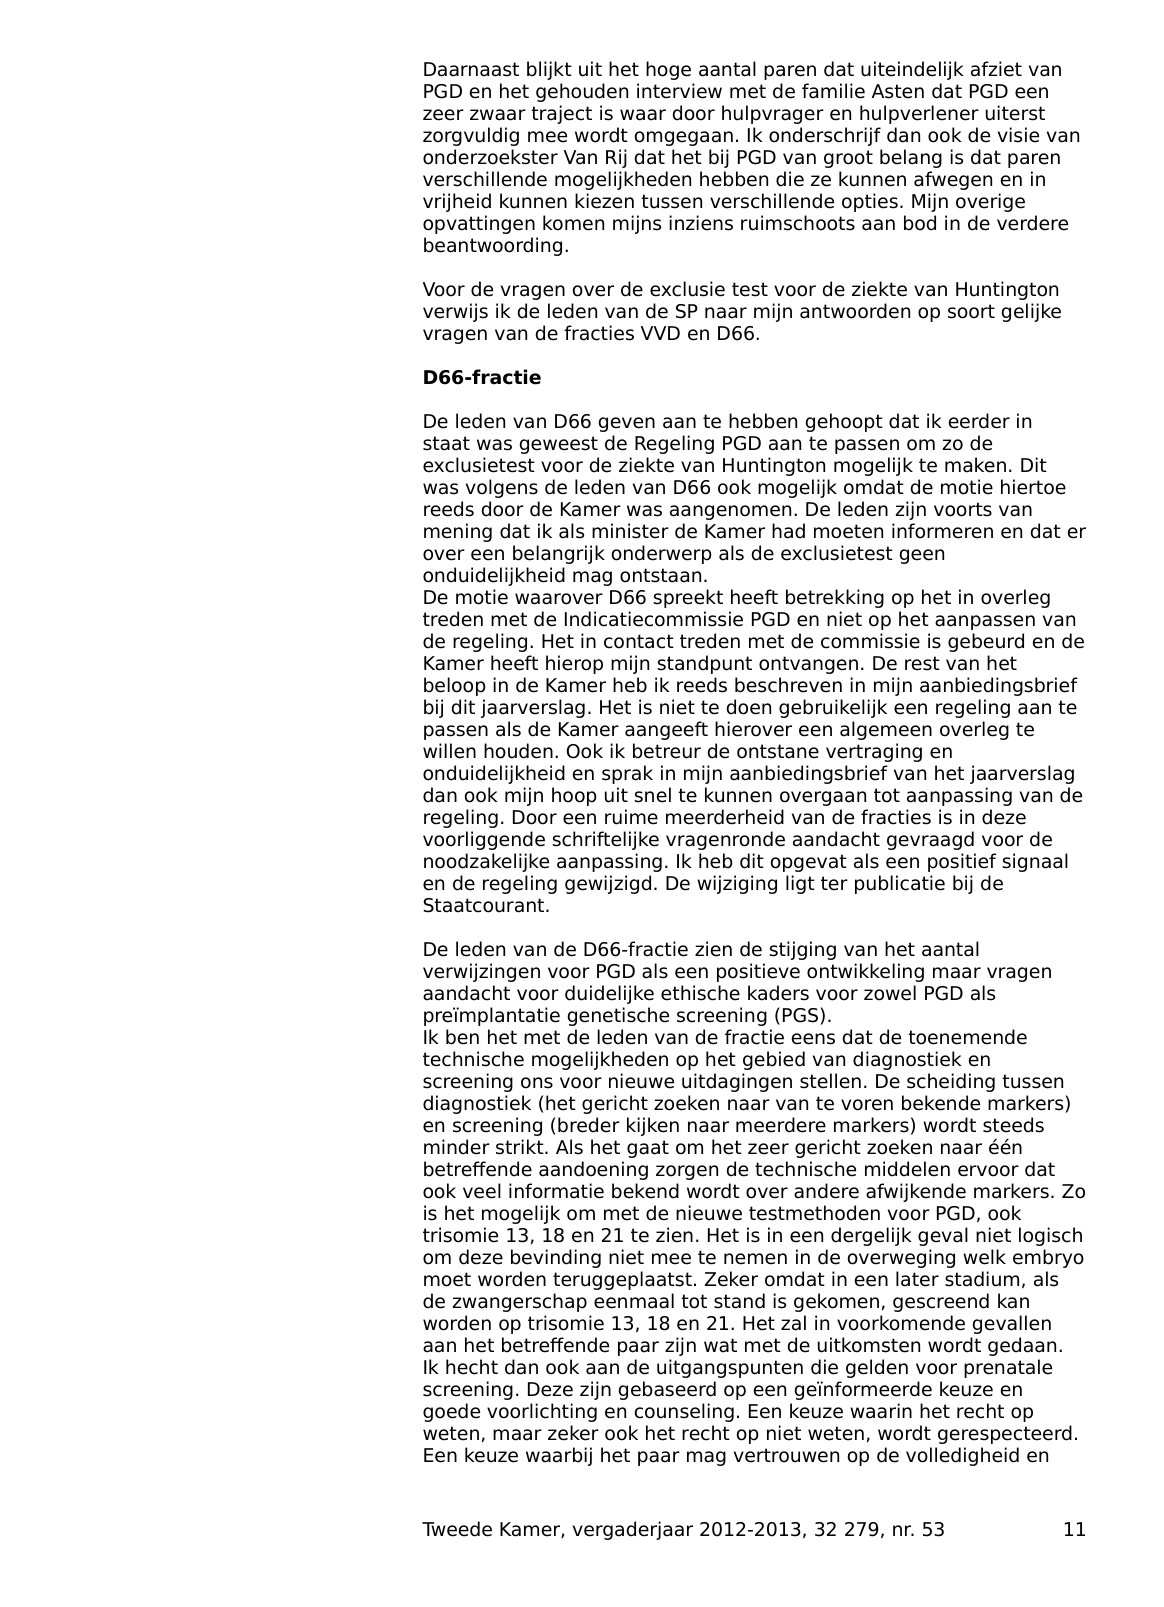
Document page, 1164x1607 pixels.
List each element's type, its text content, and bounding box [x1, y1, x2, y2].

text De motie waarover D66 spreekt heeft betrekking op het in overleg treden met de Indicatiecommissie PGD en niet op het aanpassen van de regeling. Het in contact treden met de commissie is gebeurd en de Kamer heeft hierop mijn standpunt ontvangen. De rest van het beloop in de Kamer heb ik reeds beschreven in mijn aanbiedingsbrief bij dit jaarverslag. Het is niet te doen gebruikelijk een regeling aan te passen als de Kamer aangeeft hierover een algemeen overleg te willen houden. Ook ik betreur de ontstane vertraging en onduidelijkheid en sprak in mijn aanbiedingsbrief van het jaarverslag dan ook mijn hoop uit snel te kunnen overgaan tot aanpassing van de regeling. Door een ruime meerderheid van de fracties is in deze voorliggende schriftelijke vragenronde aandacht gevraagd voor de noodzakelijke aanpassing. Ik heb dit opgevat als een positief signaal en de regeling gewijzigd. De wijziging ligt ter publicatie bij de Staatcourant. [422, 587, 1087, 917]
subtitle D66-fractie [422, 367, 1087, 389]
text De leden van D66 geven aan te hebben gehoopt dat ik eerder in staat was geweest de Regeling PGD aan te passen om zo de exclusietest voor de ziekte van Huntington mogelijk te maken. Dit was volgens de leden van D66 ook mogelijk omdat de motie hiertoe reeds door de Kamer was aangenomen. De leden zijn voorts van mening dat ik als minister de Kamer had moeten informeren en dat er over een belangrijk onderwerp als de exclusietest geen onduidelijkheid mag ontstaan. [422, 411, 1087, 587]
text Voor de vragen over de exclusie test voor de ziekte van Huntington verwijs ik de leden van de SP naar mijn antwoorden op soort gelijke vragen van de fracties VVD en D66. [422, 279, 1087, 345]
text Daarnaast blijkt uit het hoge aantal paren dat uiteindelijk afziet van PGD en het gehouden interview met de familie Asten dat PGD een zeer zwaar traject is waar door hulpvrager en hulpverlener uiterst zorgvuldig mee wordt omgegaan. Ik onderschrijf dan ook de visie van onderzoekster Van Rij dat het bij PGD van groot belang is dat paren verschillende mogelijkheden hebben die ze kunnen afwegen en in vrijheid kunnen kiezen tussen verschillende opties. Mijn overige opvattingen komen mijns inziens ruimschoots aan bod in de verdere beantwoording. [422, 59, 1087, 257]
text Ik ben het met de leden van de fractie eens dat de toenemende technische mogelijkheden op het gebied van diagnostiek en screening ons voor nieuwe uitdagingen stellen. De scheiding tussen diagnostiek (het gericht zoeken naar van te voren bekende markers) en screening (breder kijken naar meerdere markers) wordt steeds minder strikt. Als het gaat om het zeer gericht zoeken naar één betreffende aandoening zorgen de technische middelen ervoor dat ook veel informatie bekend wordt over andere afwijkende markers. Zo is het mogelijk om met de nieuwe testmethoden voor PGD, ook trisomie 13, 18 en 21 te zien. Het is in een dergelijk geval niet logisch om deze bevinding niet mee te nemen in de overweging welk embryo moet worden teruggeplaatst. Zeker omdat in een later stadium, als de zwangerschap eenmaal tot stand is gekomen, gescreend kan worden op trisomie 13, 18 en 21. Het zal in voorkomende gevallen aan het betreffende paar zijn wat met de uitkomsten wordt gedaan. Ik hecht dan ook aan de uitgangspunten die gelden voor prenatale screening. Deze zijn gebaseerd op een geïnformeerde keuze en goede voorlichting en counseling. Een keuze waarin het recht op weten, maar zeker ook het recht op niet weten, wordt gerespecteerd. Een keuze waarbij het paar mag vertrouwen op de volledigheid en [422, 1027, 1087, 1467]
text De leden van de D66-fractie zien de stijging van het aantal verwijzingen voor PGD als een positieve ontwikkeling maar vragen aandacht voor duidelijke ethische kaders voor zowel PGD als preïmplantatie genetische screening (PGS). [422, 939, 1087, 1027]
